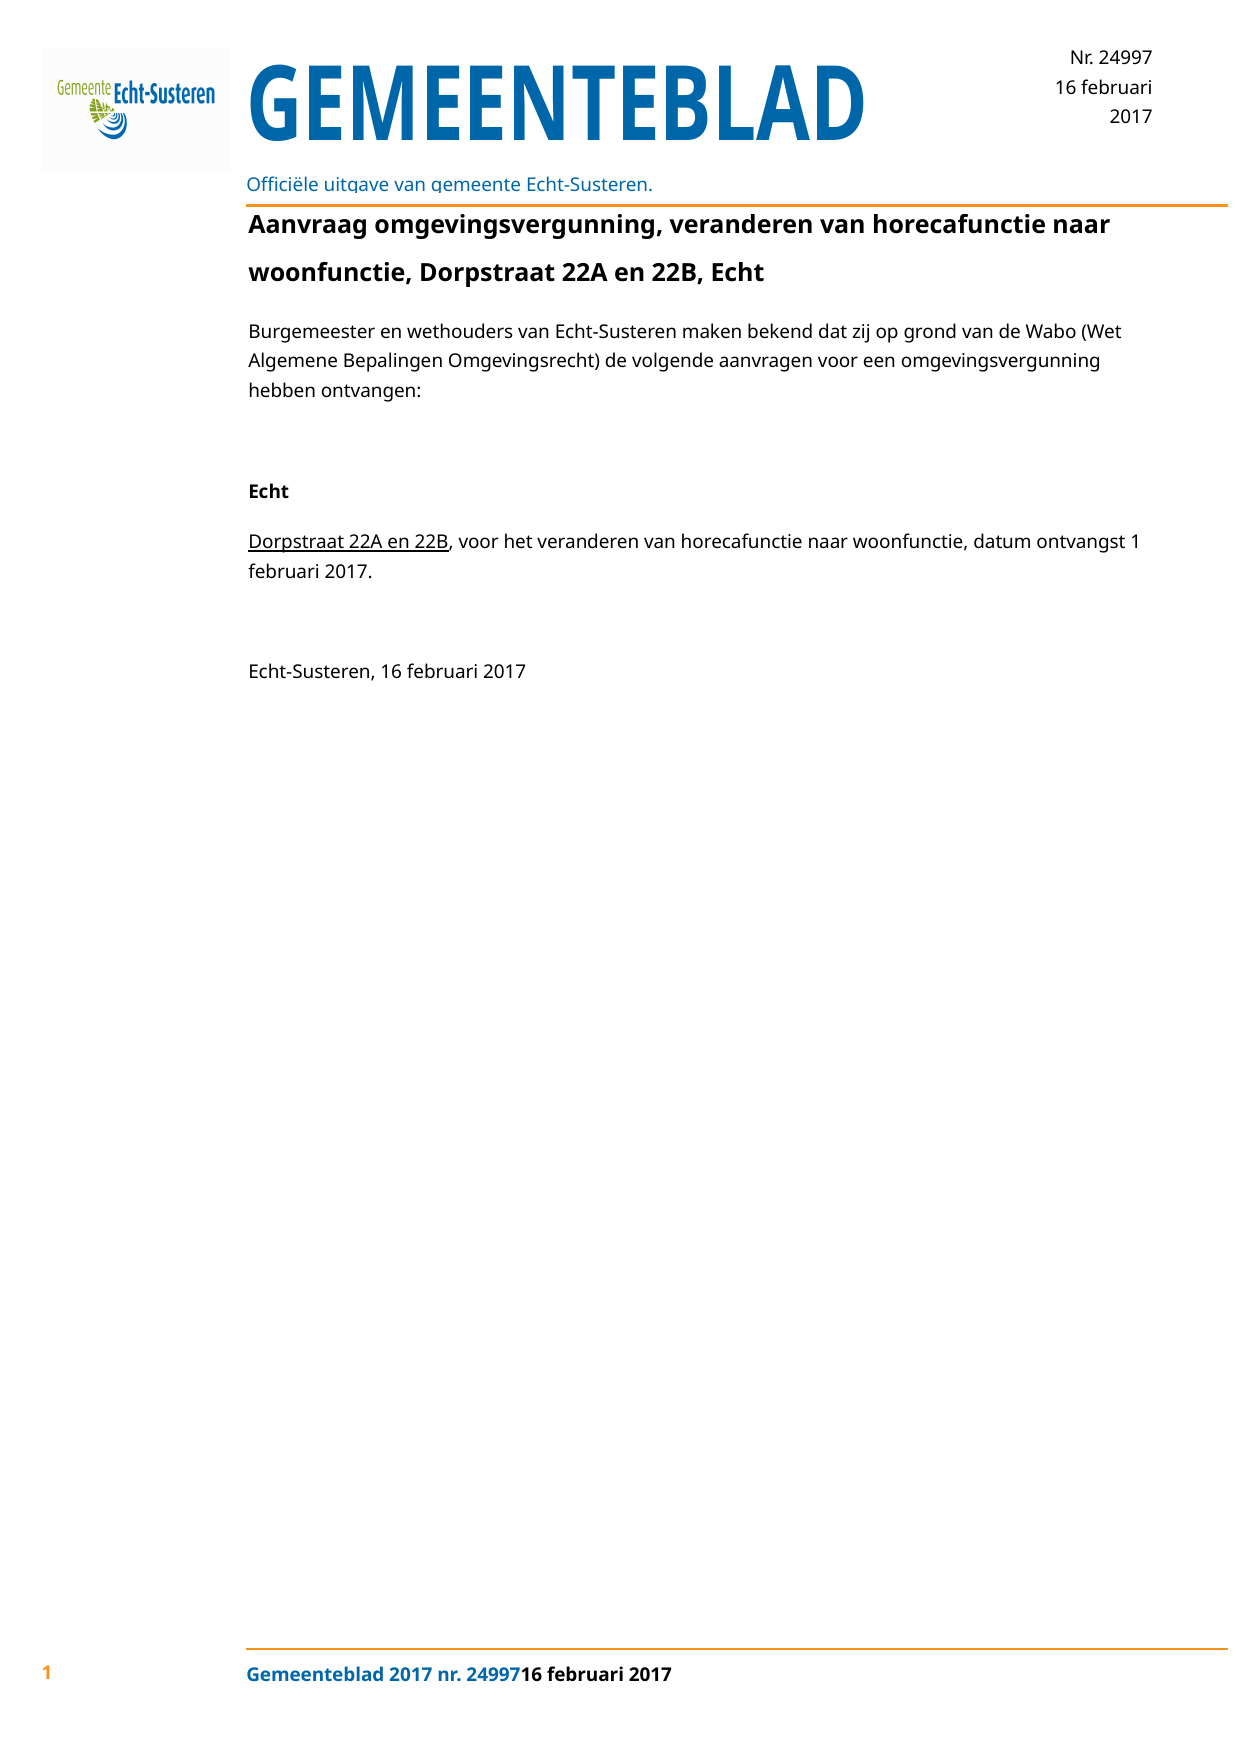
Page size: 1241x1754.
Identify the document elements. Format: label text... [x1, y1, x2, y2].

text Dorpstraat 22A en 22B, voor het veranderen van horecafunctie naar woonfunctie, datum ontvangst 1 februari 2017. [248, 528, 1152, 584]
text Echt [248, 478, 1152, 504]
text Echt-Susteren, 16 februari 2017 [248, 659, 1152, 684]
text Burgemeester en wethouders van Echt-Susteren maken bekend dat zij op grond van de Wabo (Wet Algemene Bepalingen Omgevingsrecht) de volgende aanvragen voor een omgevingsvergunning hebben ontvangen: [248, 318, 1152, 403]
picture [41, 47, 231, 172]
text Aanvraag omgevingsvergunning, veranderen van horecafunctie naar woonfunctie, Dorpstraat 22A en 22B, Echt [248, 207, 1152, 288]
